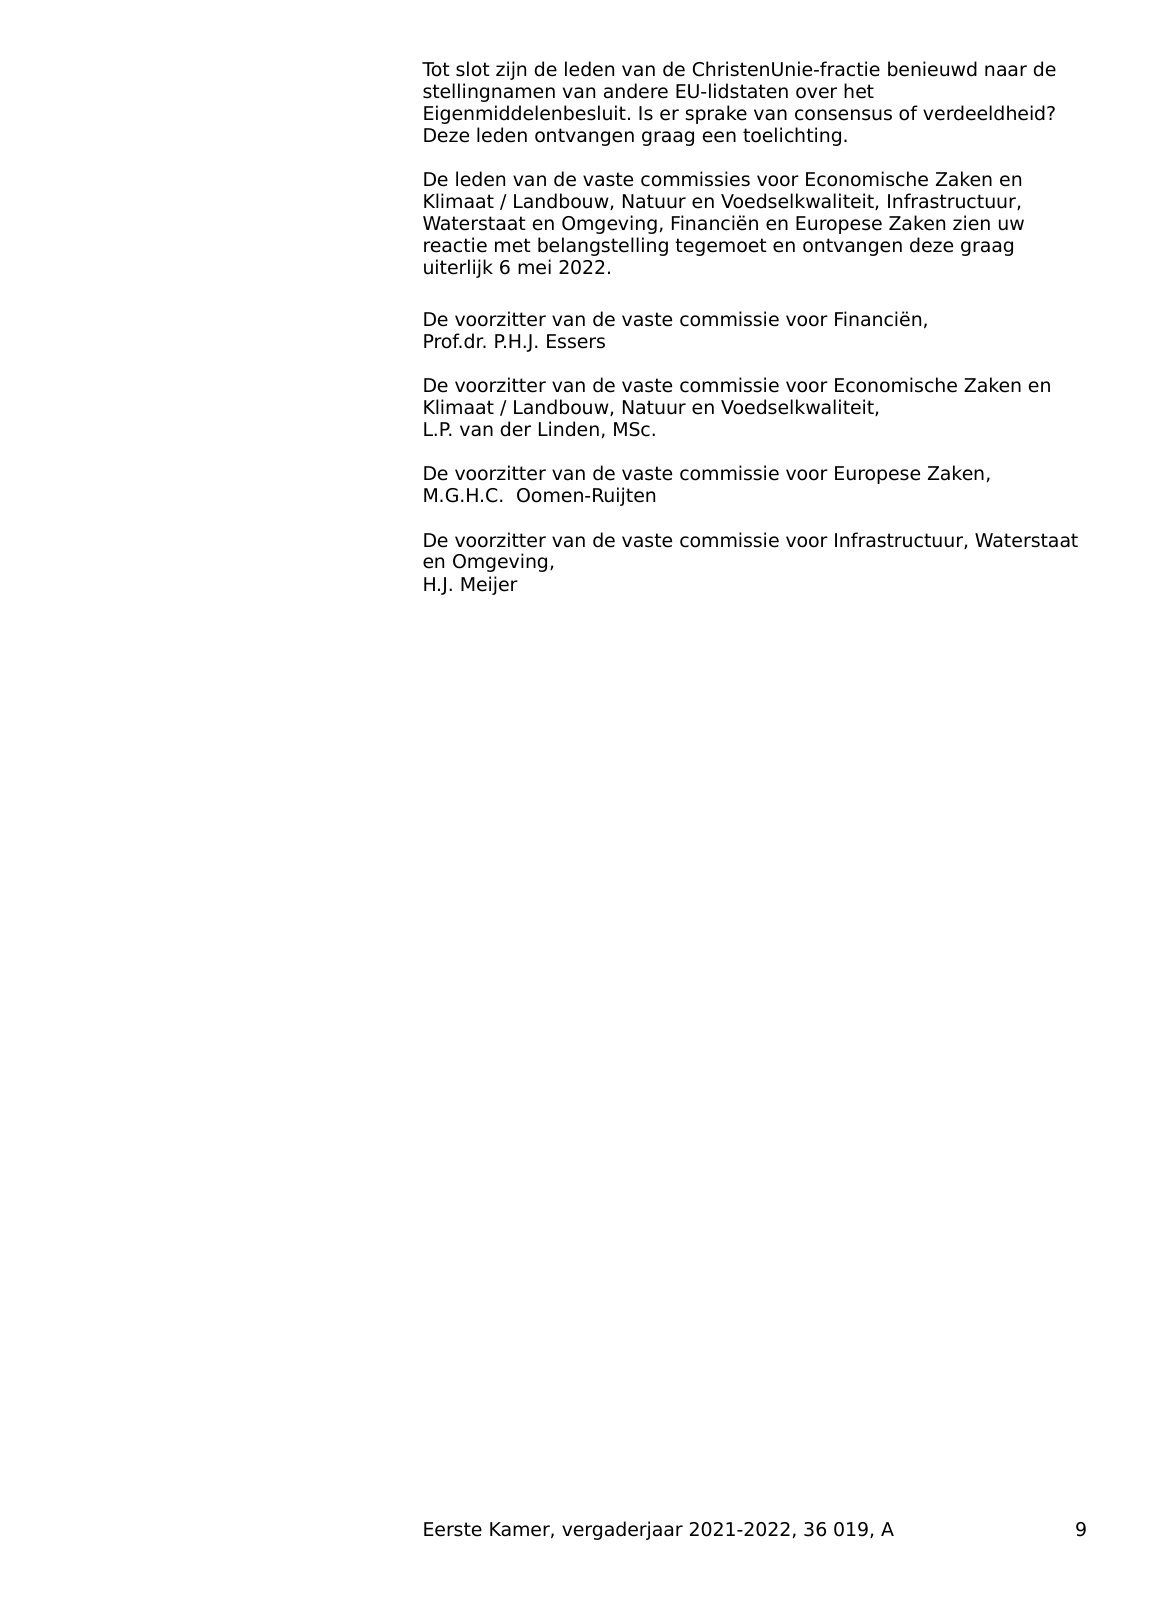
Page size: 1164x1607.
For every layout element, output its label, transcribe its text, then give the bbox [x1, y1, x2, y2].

text De voorzitter van de vaste commissie voor Financiën, Prof.dr. P.H.J. Essers [422, 309, 1087, 353]
text Tot slot zijn de leden van de ChristenUnie-fractie benieuwd naar de stellingnamen van andere EU-lidstaten over het Eigenmiddelenbesluit. Is er sprake van consensus of verdeeldheid? Deze leden ontvangen graag een toelichting. [422, 59, 1087, 147]
text De voorzitter van de vaste commissie voor Economische Zaken en Klimaat / Landbouw, Natuur en Voedselkwaliteit, L.P. van der Linden, MSc. [422, 375, 1087, 441]
text De leden van de vaste commissies voor Economische Zaken en Klimaat / Landbouw, Natuur en Voedselkwaliteit, Infrastructuur, Waterstaat en Omgeving, Financiën en Europese Zaken zien uw reactie met belangstelling tegemoet en ontvangen deze graag uiterlijk 6 mei 2022. [422, 169, 1087, 279]
text De voorzitter van de vaste commissie voor Europese Zaken, M.G.H.C. Oomen-Ruijten [422, 463, 1087, 507]
text De voorzitter van de vaste commissie voor Infrastructuur, Waterstaat en Omgeving, H.J. Meijer [422, 529, 1087, 595]
